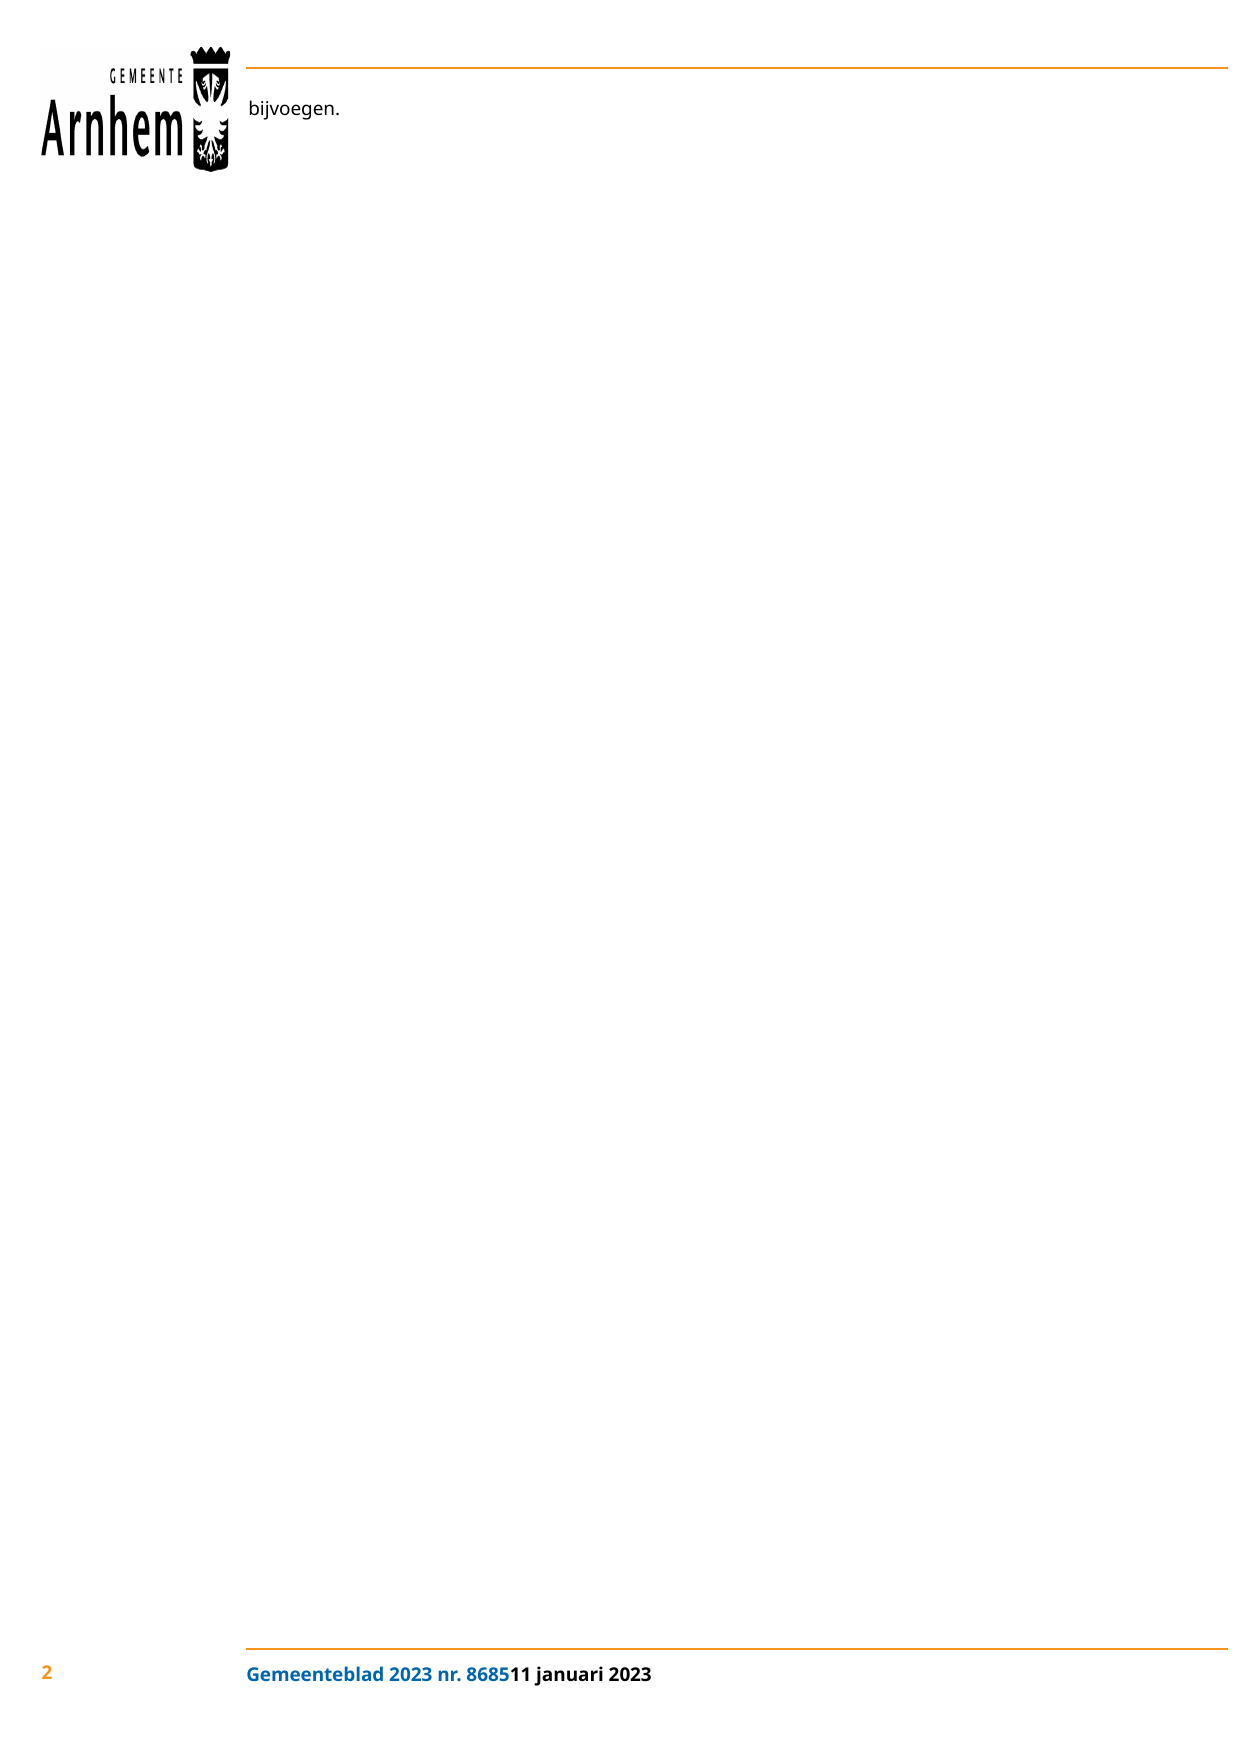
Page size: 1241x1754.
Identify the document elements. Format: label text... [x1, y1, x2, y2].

picture [41, 47, 231, 172]
text bijvoegen. [248, 95, 1152, 121]
